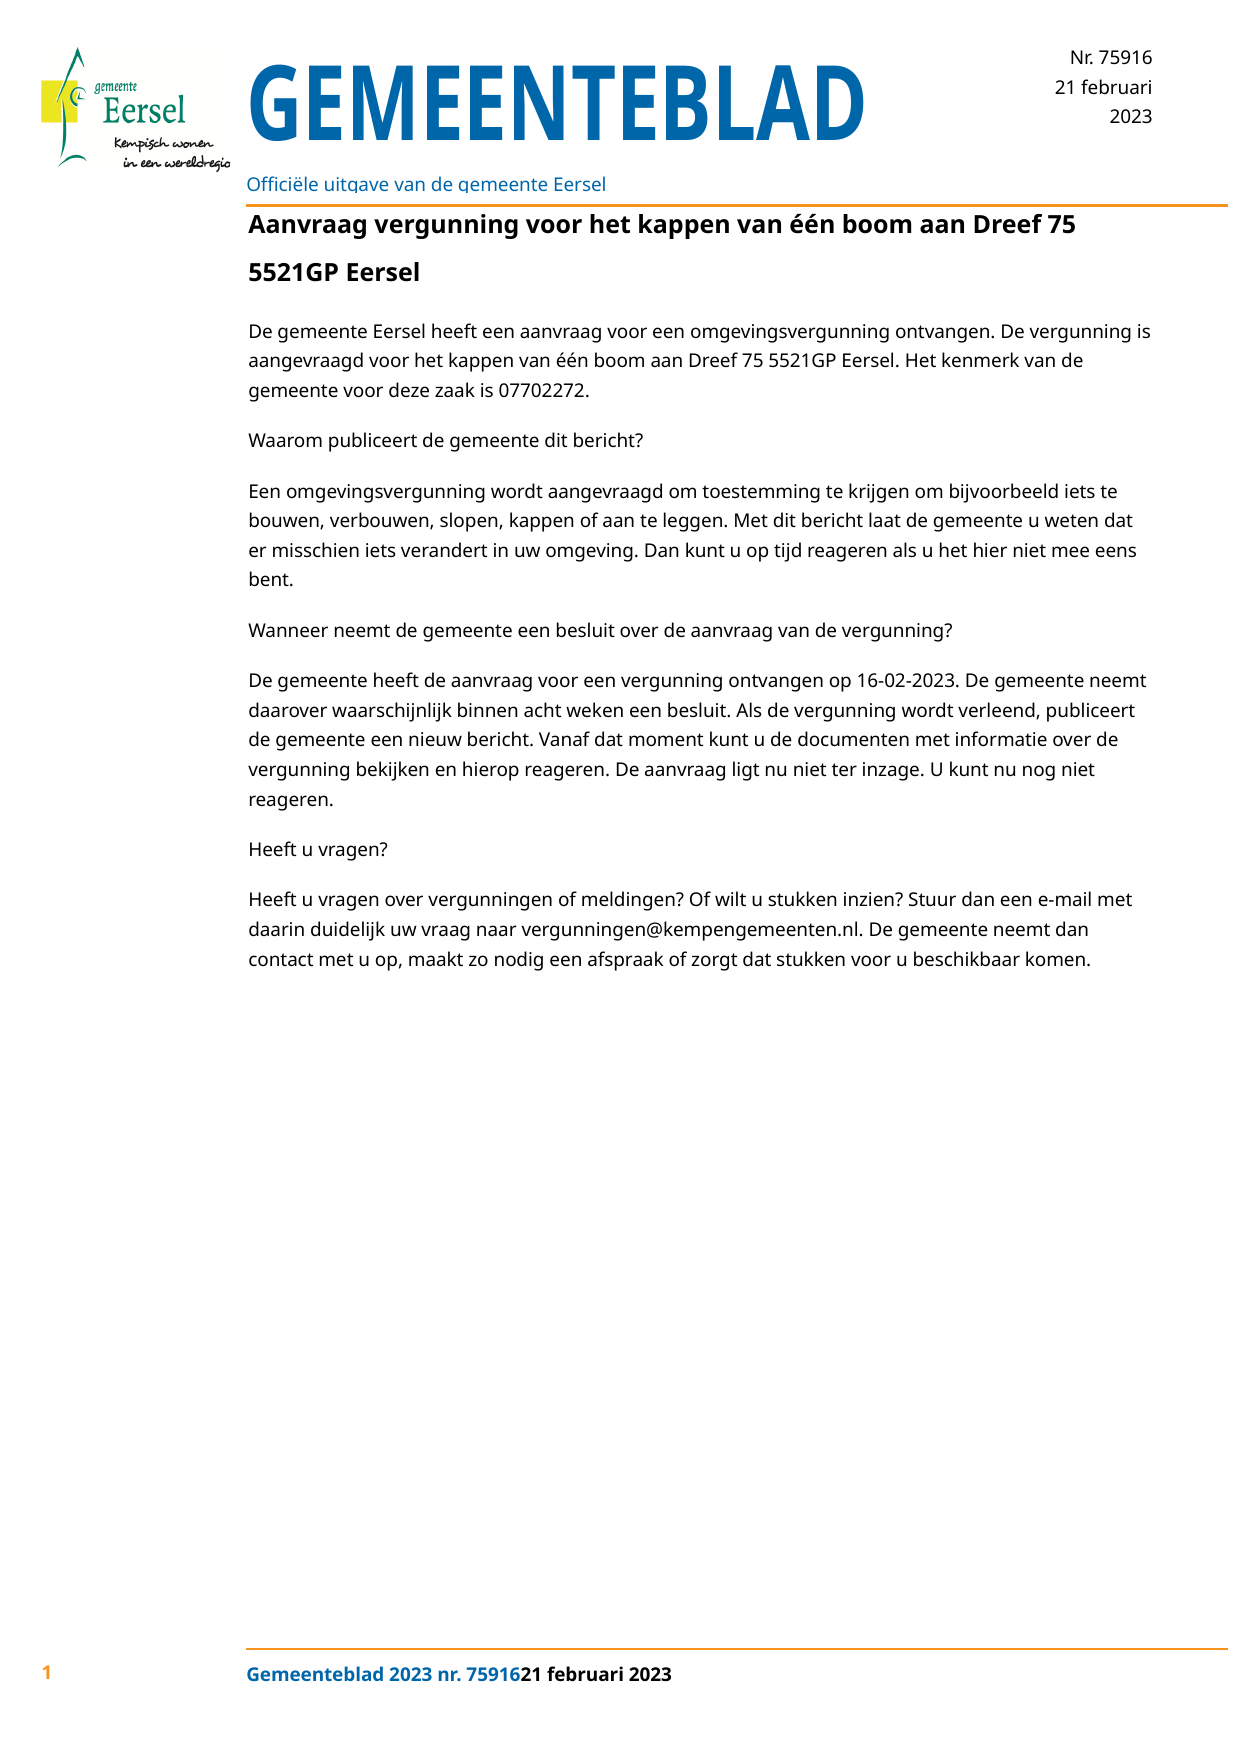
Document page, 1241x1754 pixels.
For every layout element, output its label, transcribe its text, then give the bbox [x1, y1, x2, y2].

text Heeft u vragen over vergunningen of meldingen? Of wilt u stukken inzien? Stuur dan een e-mail met daarin duidelijk uw vraag naar vergunningen@kempengemeenten.nl. De gemeente neemt dan contact met u op, maakt zo nodig een afspraak of zorgt dat stukken voor u beschikbaar komen. [248, 887, 1152, 972]
picture [41, 47, 231, 172]
text Heeft u vragen? [248, 836, 1152, 862]
text Aanvraag vergunning voor het kappen van één boom aan Dreef 75 5521GP Eersel [248, 207, 1152, 288]
text Waarom publiceert de gemeente dit bericht? [248, 427, 1152, 453]
text Wanneer neemt de gemeente een besluit over de aanvraag van de vergunning? [248, 617, 1152, 643]
text Een omgevingsvergunning wordt aangevraagd om toestemming te krijgen om bijvoorbeeld iets te bouwen, verbouwen, slopen, kappen of aan te leggen. Met dit bericht laat de gemeente u weten dat er misschien iets verandert in uw omgeving. Dan kunt u op tijd reageren als u het hier niet mee eens bent. [248, 478, 1152, 592]
text De gemeente heeft de aanvraag voor een vergunning ontvangen op 16-02-2023. De gemeente neemt daarover waarschijnlijk binnen acht weken een besluit. Als de vergunning wordt verleend, publiceert de gemeente een nieuw bericht. Vanaf dat moment kunt u de documenten met informatie over de vergunning bekijken en hierop reageren. De aanvraag ligt nu niet ter inzage. U kunt nu nog niet reageren. [248, 667, 1152, 812]
text De gemeente Eersel heeft een aanvraag voor een omgevingsvergunning ontvangen. De vergunning is aangevraagd voor het kappen van één boom aan Dreef 75 5521GP Eersel. Het kenmerk van de gemeente voor deze zaak is 07702272. [248, 318, 1152, 403]
